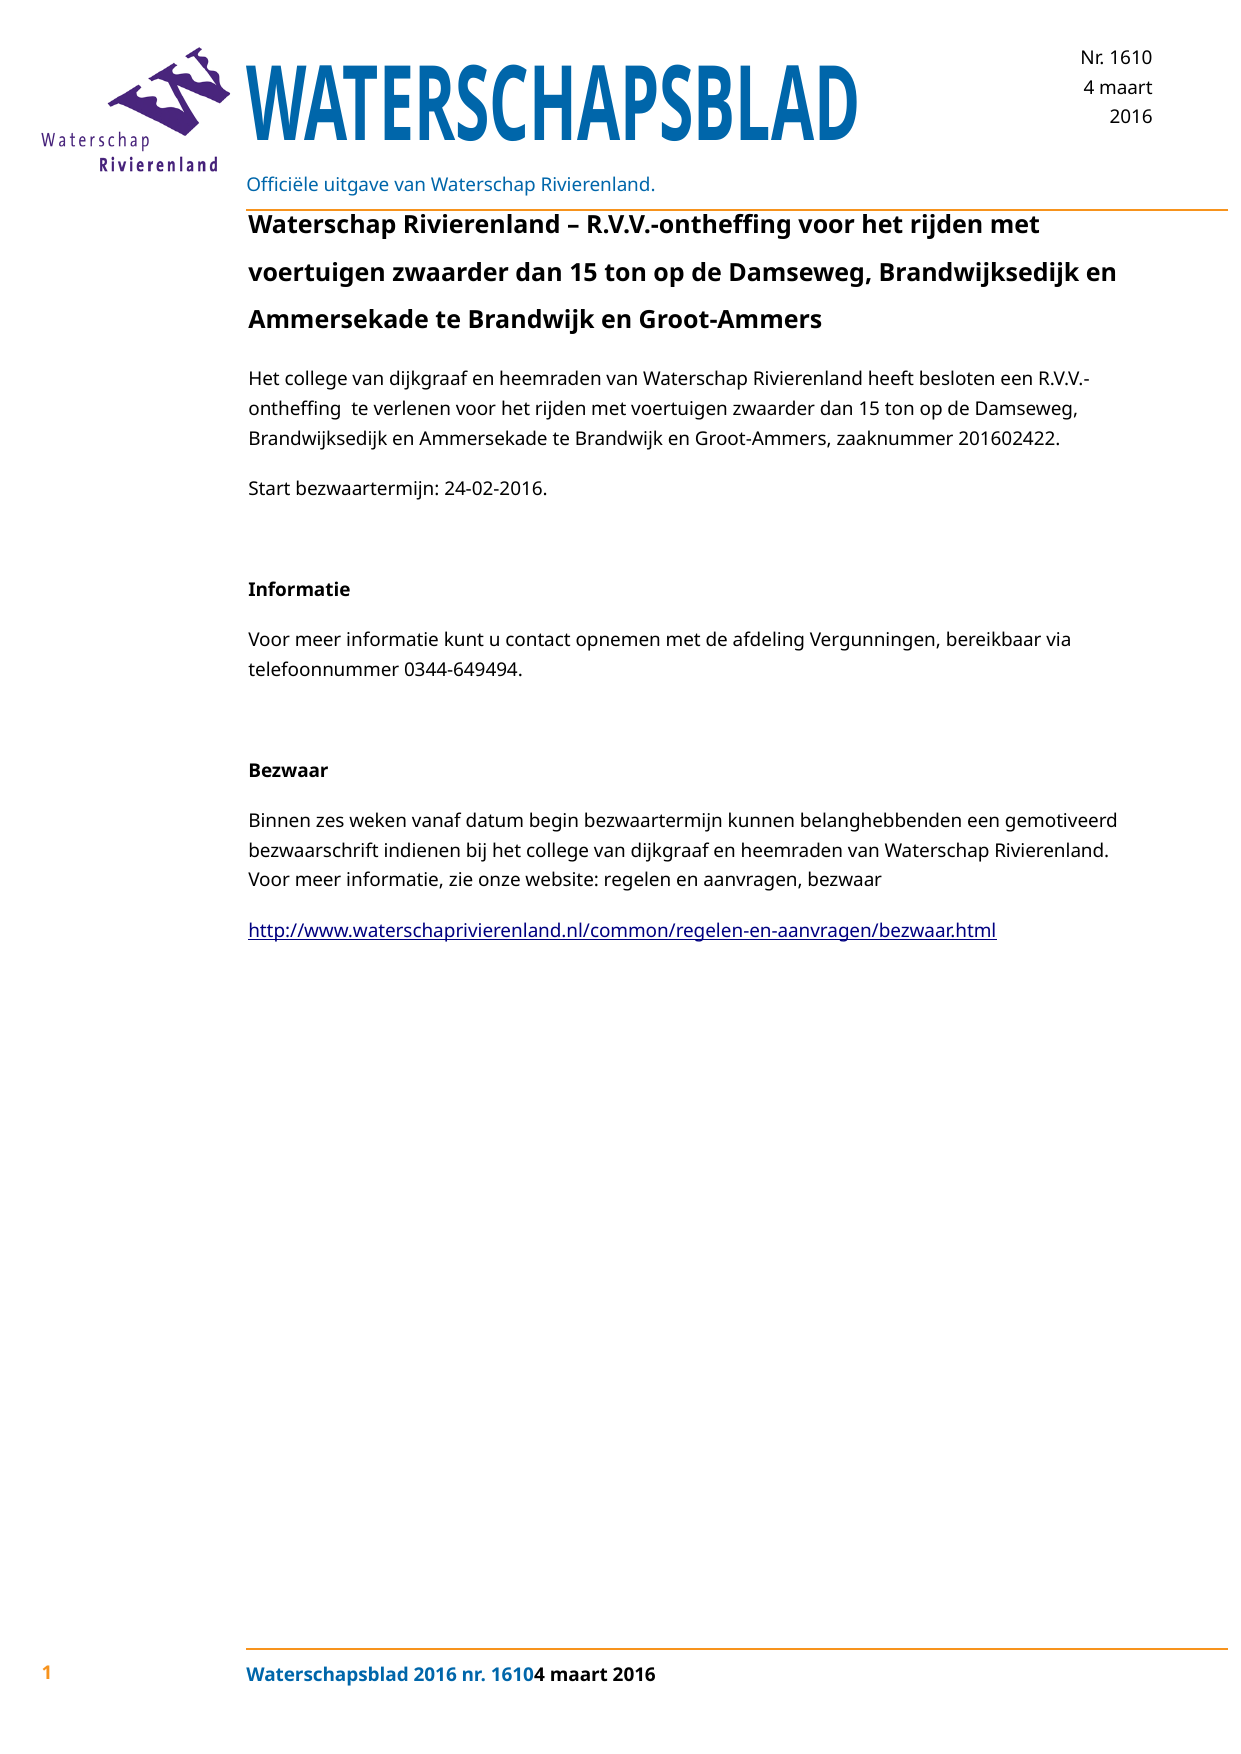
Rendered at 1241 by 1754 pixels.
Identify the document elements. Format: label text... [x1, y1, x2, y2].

text Bezwaar [248, 757, 1152, 782]
text Informatie [248, 576, 1152, 602]
text Binnen zes weken vanaf datum begin bezwaartermijn kunnen belanghebbenden een gemotiveerd bezwaarschrift indienen bij het college van dijkgraaf en heemraden van Waterschap Rivierenland. Voor meer informatie, zie onze website: regelen en aanvragen, bezwaar [248, 807, 1152, 892]
text Het college van dijkgraaf en heemraden van Waterschap Rivierenland heeft besloten een R.V.V.-ontheffing te verlenen voor het rijden met voertuigen zwaarder dan 15 ton op de Damseweg, Brandwijksedijk en Ammersekade te Brandwijk en Groot-Ammers, zaaknummer 201602422. [248, 366, 1152, 450]
text Waterschap Rivierenland – R.V.V.-ontheffing voor het rijden met voertuigen zwaarder dan 15 ton op de Damseweg, Brandwijksedijk en Ammersekade te Brandwijk en Groot-Ammers [248, 211, 1152, 336]
text Voor meer informatie kunt u contact opnemen met de afdeling Vergunningen, bereikbaar via telefoonnummer 0344-649494. [248, 626, 1152, 682]
text http://www.waterschaprivierenland.nl/common/regelen-en-aanvragen/bezwaar.html [248, 917, 1152, 942]
picture [41, 47, 231, 172]
text Start bezwaartermijn: 24-02-2016. [248, 475, 1152, 501]
